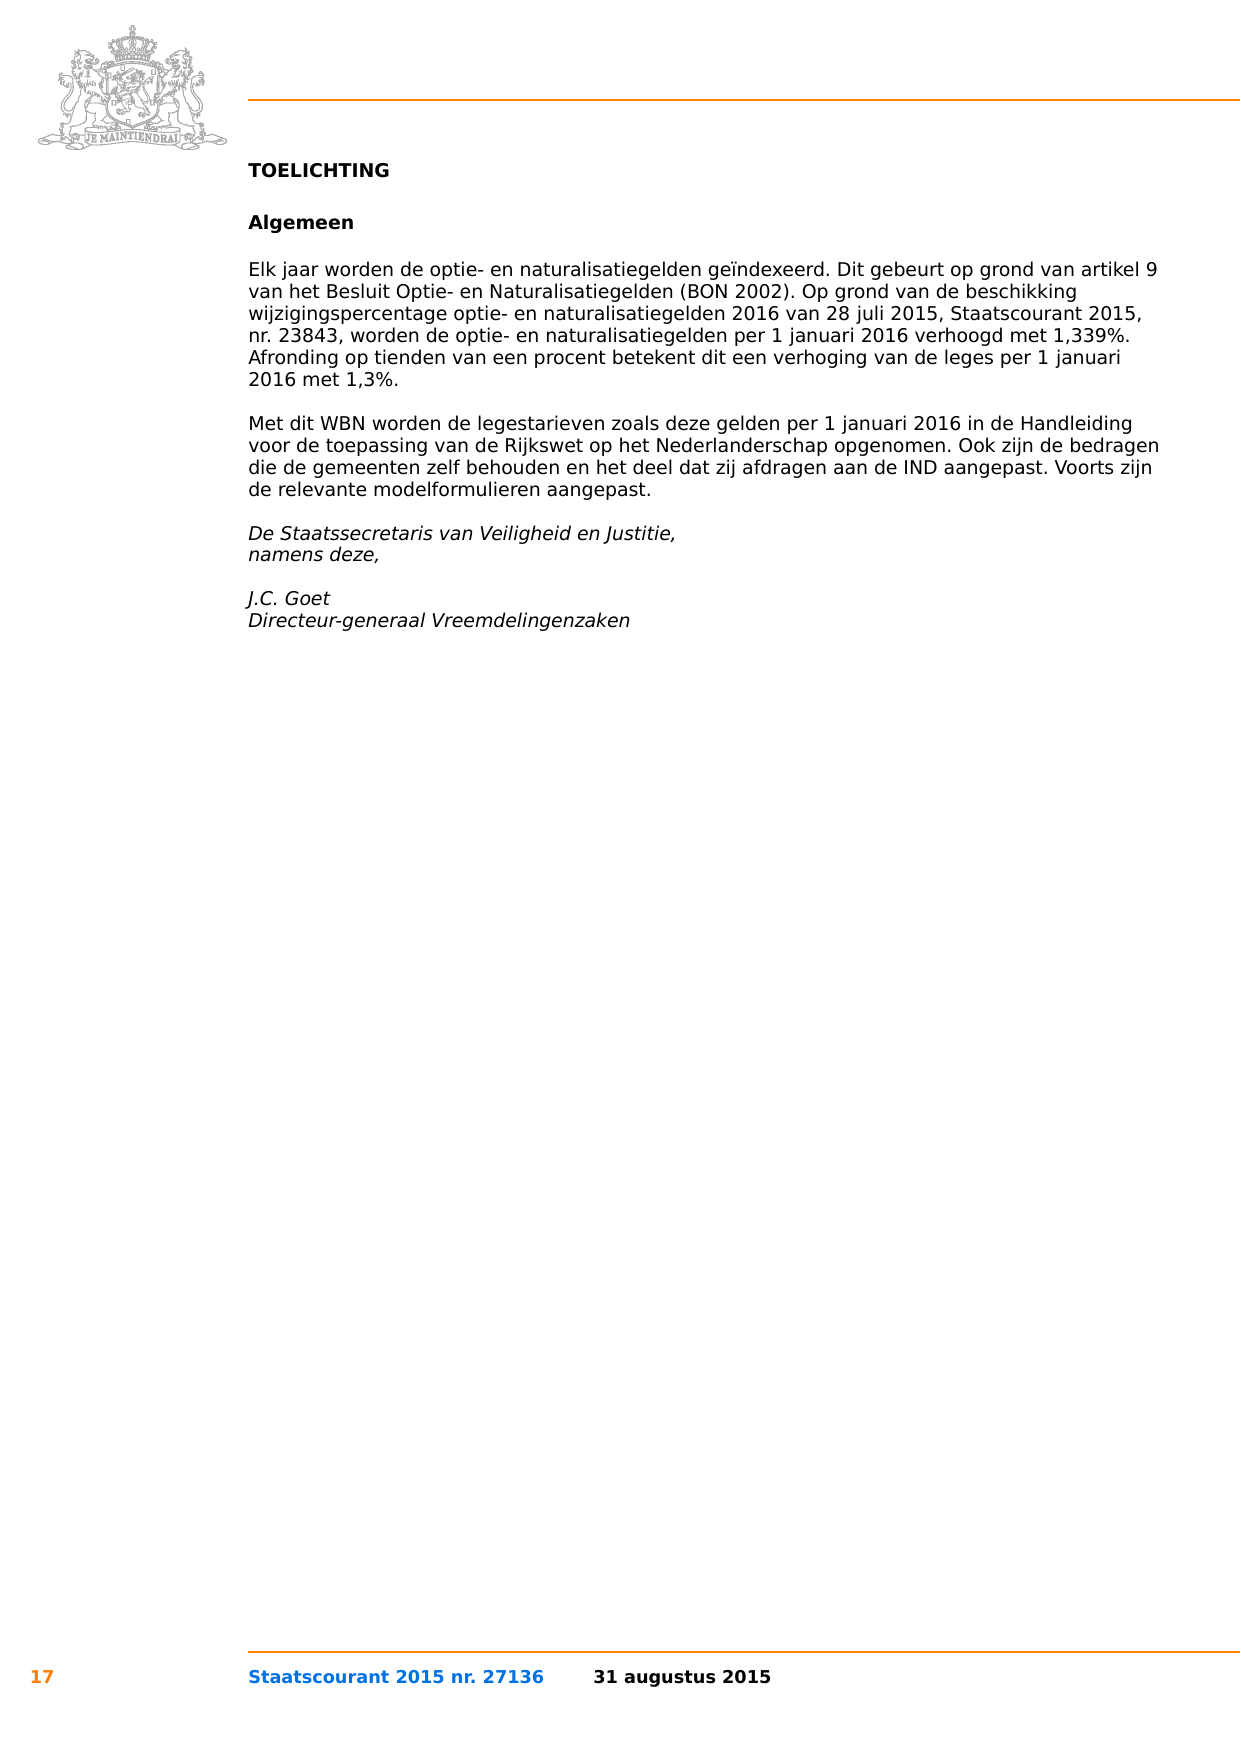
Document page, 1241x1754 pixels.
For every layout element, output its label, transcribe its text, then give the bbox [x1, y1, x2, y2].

text Elk jaar worden de optie- en naturalisatiegelden geïndexeerd. Dit gebeurt op grond van artikel 9 van het Besluit Optie- en Naturalisatiegelden (BON 2002). Op grond van de beschikking wijzigingspercentage optie- en naturalisatiegelden 2016 van 28 juli 2015, Staatscourant 2015, nr. 23843, worden de optie- en naturalisatiegelden per 1 januari 2016 verhoogd met 1,339%. Afronding op tienden van een procent betekent dit een verhoging van de leges per 1 januari 2016 met 1,3%. [248, 259, 1163, 391]
picture [38, 25, 227, 150]
text Met dit WBN worden de legestarieven zoals deze gelden per 1 januari 2016 in de Handleiding voor de toepassing van de Rijkswet op het Nederlanderschap opgenomen. Ook zijn de bedragen die de gemeenten zelf behouden en het deel dat zij afdragen aan de IND aangepast. Voorts zijn de relevante modelformulieren aangepast. [248, 413, 1163, 501]
subtitle Algemeen [248, 212, 1163, 234]
subtitle TOELICHTING [248, 160, 1163, 182]
text De Staatssecretaris van Veiligheid en Justitie, namens deze, J.C. Goet Directeur-generaal Vreemdelingenzaken [248, 522, 1163, 632]
